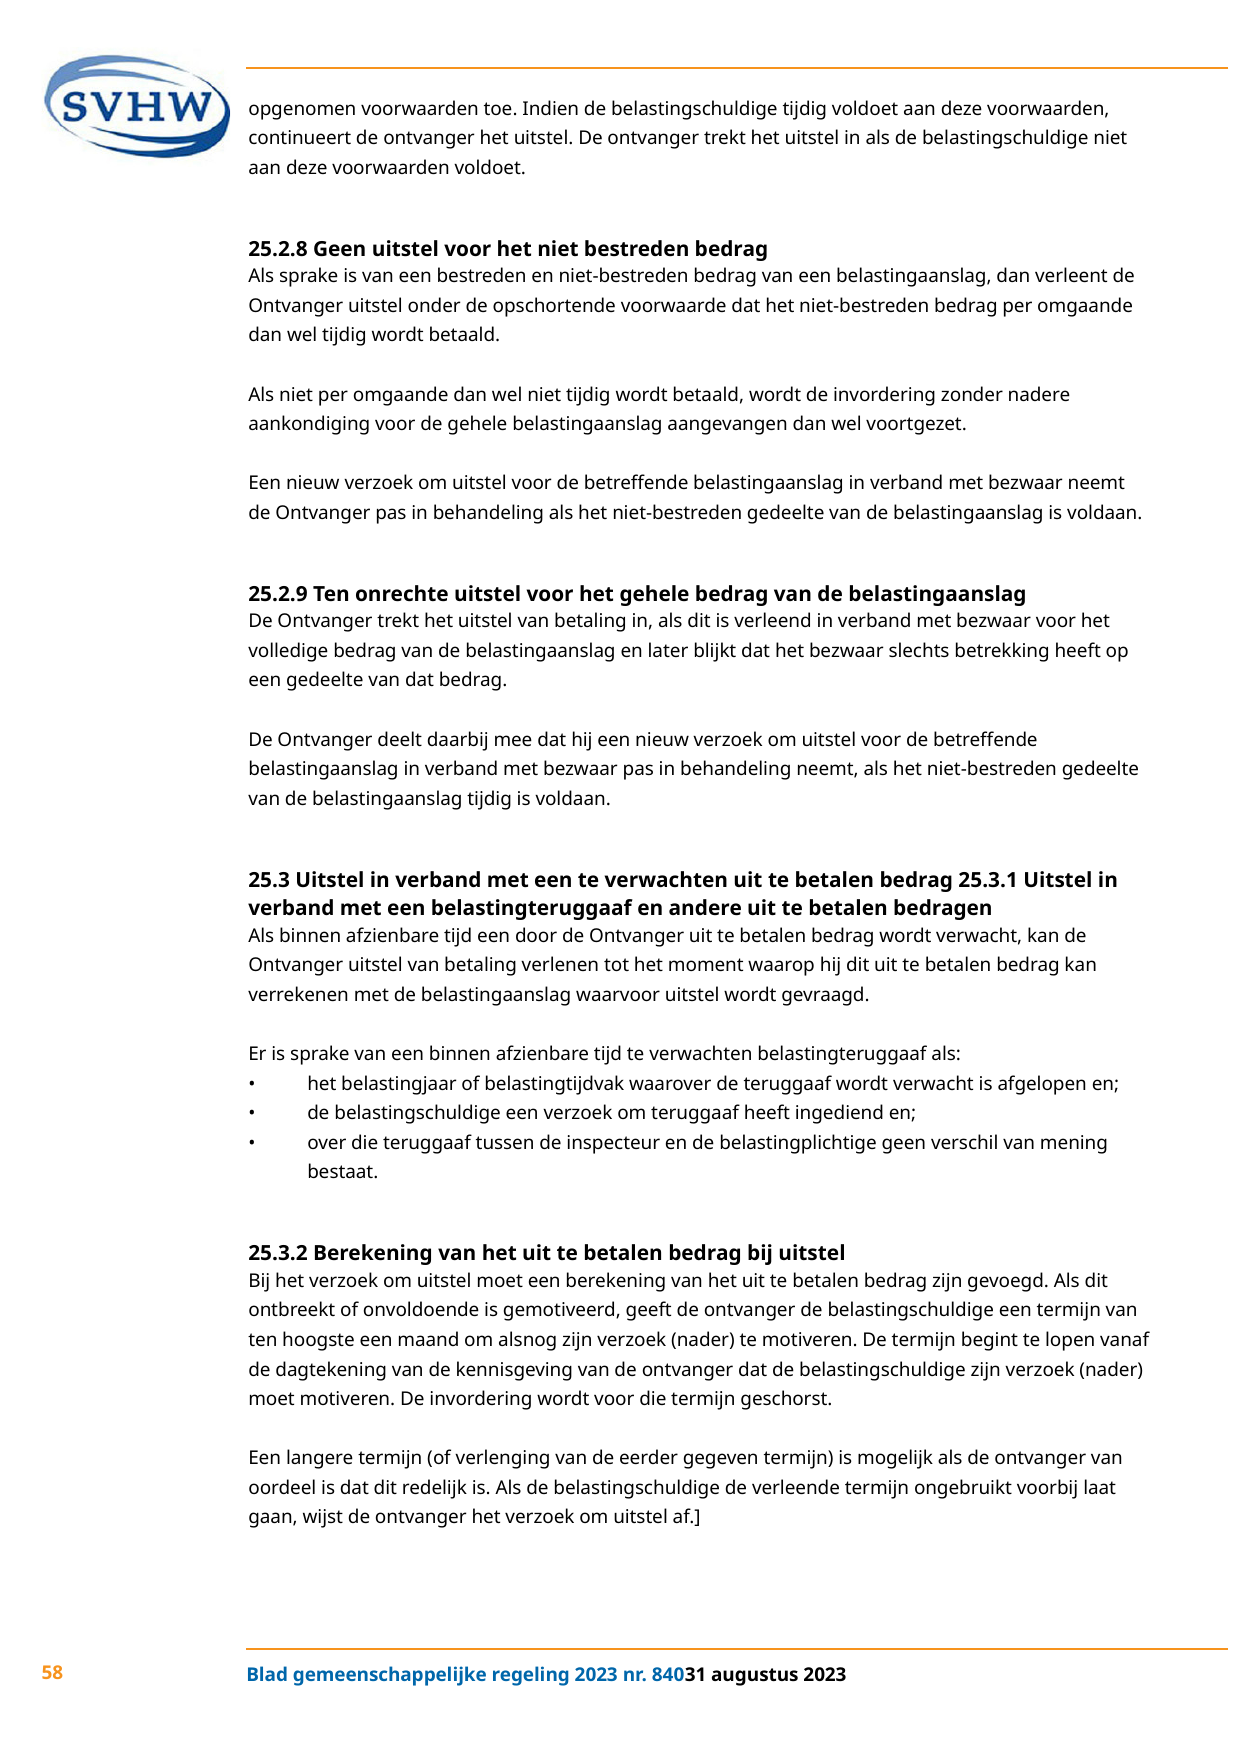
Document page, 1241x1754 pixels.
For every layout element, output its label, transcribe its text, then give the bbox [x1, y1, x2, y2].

text 25.2.8 Geen uitstel voor het niet bestreden bedrag [248, 234, 1152, 262]
text Als sprake is van een bestreden en niet-bestreden bedrag van een belastingaanslag, dan verleent de Ontvanger uitstel onder de opschortende voorwaarde dat het niet-bestreden bedrag per omgaande dan wel tijdig wordt betaald. [248, 262, 1152, 347]
text Een langere termijn (of verlenging van de eerder gegeven termijn) is mogelijk als de ontvanger van oordeel is dat dit redelijk is. Als de belastingschuldige de verleende termijn ongebruikt voorbij laat gaan, wijst de ontvanger het verzoek om uitstel af.] [248, 1444, 1152, 1529]
picture [41, 47, 231, 172]
text Er is sprake van een binnen afzienbare tijd te verwachten belastingteruggaaf als: [248, 1040, 1152, 1066]
text De Ontvanger deelt daarbij mee dat hij een nieuw verzoek om uitstel voor de betreffende belastingaanslag in verband met bezwaar pas in behandeling neemt, als het niet-bestreden gedeelte van de belastingaanslag tijdig is voldaan. [248, 726, 1152, 811]
text opgenomen voorwaarden toe. Indien de belastingschuldige tijdig voldoet aan deze voorwaarden, continueert de ontvanger het uitstel. De ontvanger trekt het uitstel in als de belastingschuldige niet aan deze voorwaarden voldoet. [248, 95, 1152, 180]
text 25.3.2 Berekening van het uit te betalen bedrag bij uitstel [248, 1238, 1152, 1267]
list de belastingschuldige een verzoek om teruggaaf heeft ingediend en; [248, 1099, 1152, 1125]
text Als niet per omgaande dan wel niet tijdig wordt betaald, wordt de invordering zonder nadere aankondiging voor de gehele belastingaanslag aangevangen dan wel voortgezet. [248, 381, 1152, 436]
text 25.2.9 Ten onrechte uitstel voor het gehele bedrag van de belastingaanslag [248, 579, 1152, 607]
text Als binnen afzienbare tijd een door de Ontvanger uit te betalen bedrag wordt verwacht, kan de Ontvanger uitstel van betaling verlenen tot het moment waarop hij dit uit te betalen bedrag kan verrekenen met de belastingaanslag waarvoor uitstel wordt gevraagd. [248, 922, 1152, 1007]
text Bij het verzoek om uitstel moet een berekening van het uit te betalen bedrag zijn gevoegd. Als dit ontbreekt of onvoldoende is gemotiveerd, geeft de ontvanger de belastingschuldige een termijn van ten hoogste een maand om alsnog zijn verzoek (nader) te motiveren. De termijn begint te lopen vanaf de dagtekening van de kennisgeving van de ontvanger dat de belastingschuldige zijn verzoek (nader) moet motiveren. De invordering wordt voor die termijn geschorst. [248, 1267, 1152, 1411]
text 25.3 Uitstel in verband met een te verwachten uit te betalen bedrag 25.3.1 Uitstel in verband met een belastingteruggaaf en andere uit te betalen bedragen [248, 865, 1152, 922]
list het belastingjaar of belastingtijdvak waarover de teruggaaf wordt verwacht is afgelopen en; [248, 1070, 1152, 1096]
text Een nieuw verzoek om uitstel voor de betreffende belastingaanslag in verband met bezwaar neemt de Ontvanger pas in behandeling als het niet-bestreden gedeelte van de belastingaanslag is voldaan. [248, 469, 1152, 525]
text De Ontvanger trekt het uitstel van betaling in, als dit is verleend in verband met bezwaar voor het volledige bedrag van de belastingaanslag en later blijkt dat het bezwaar slechts betrekking heeft op een gedeelte van dat bedrag. [248, 607, 1152, 692]
list over die teruggaaf tussen de inspecteur en de belastingplichtige geen verschil van mening bestaat. [248, 1129, 1152, 1184]
